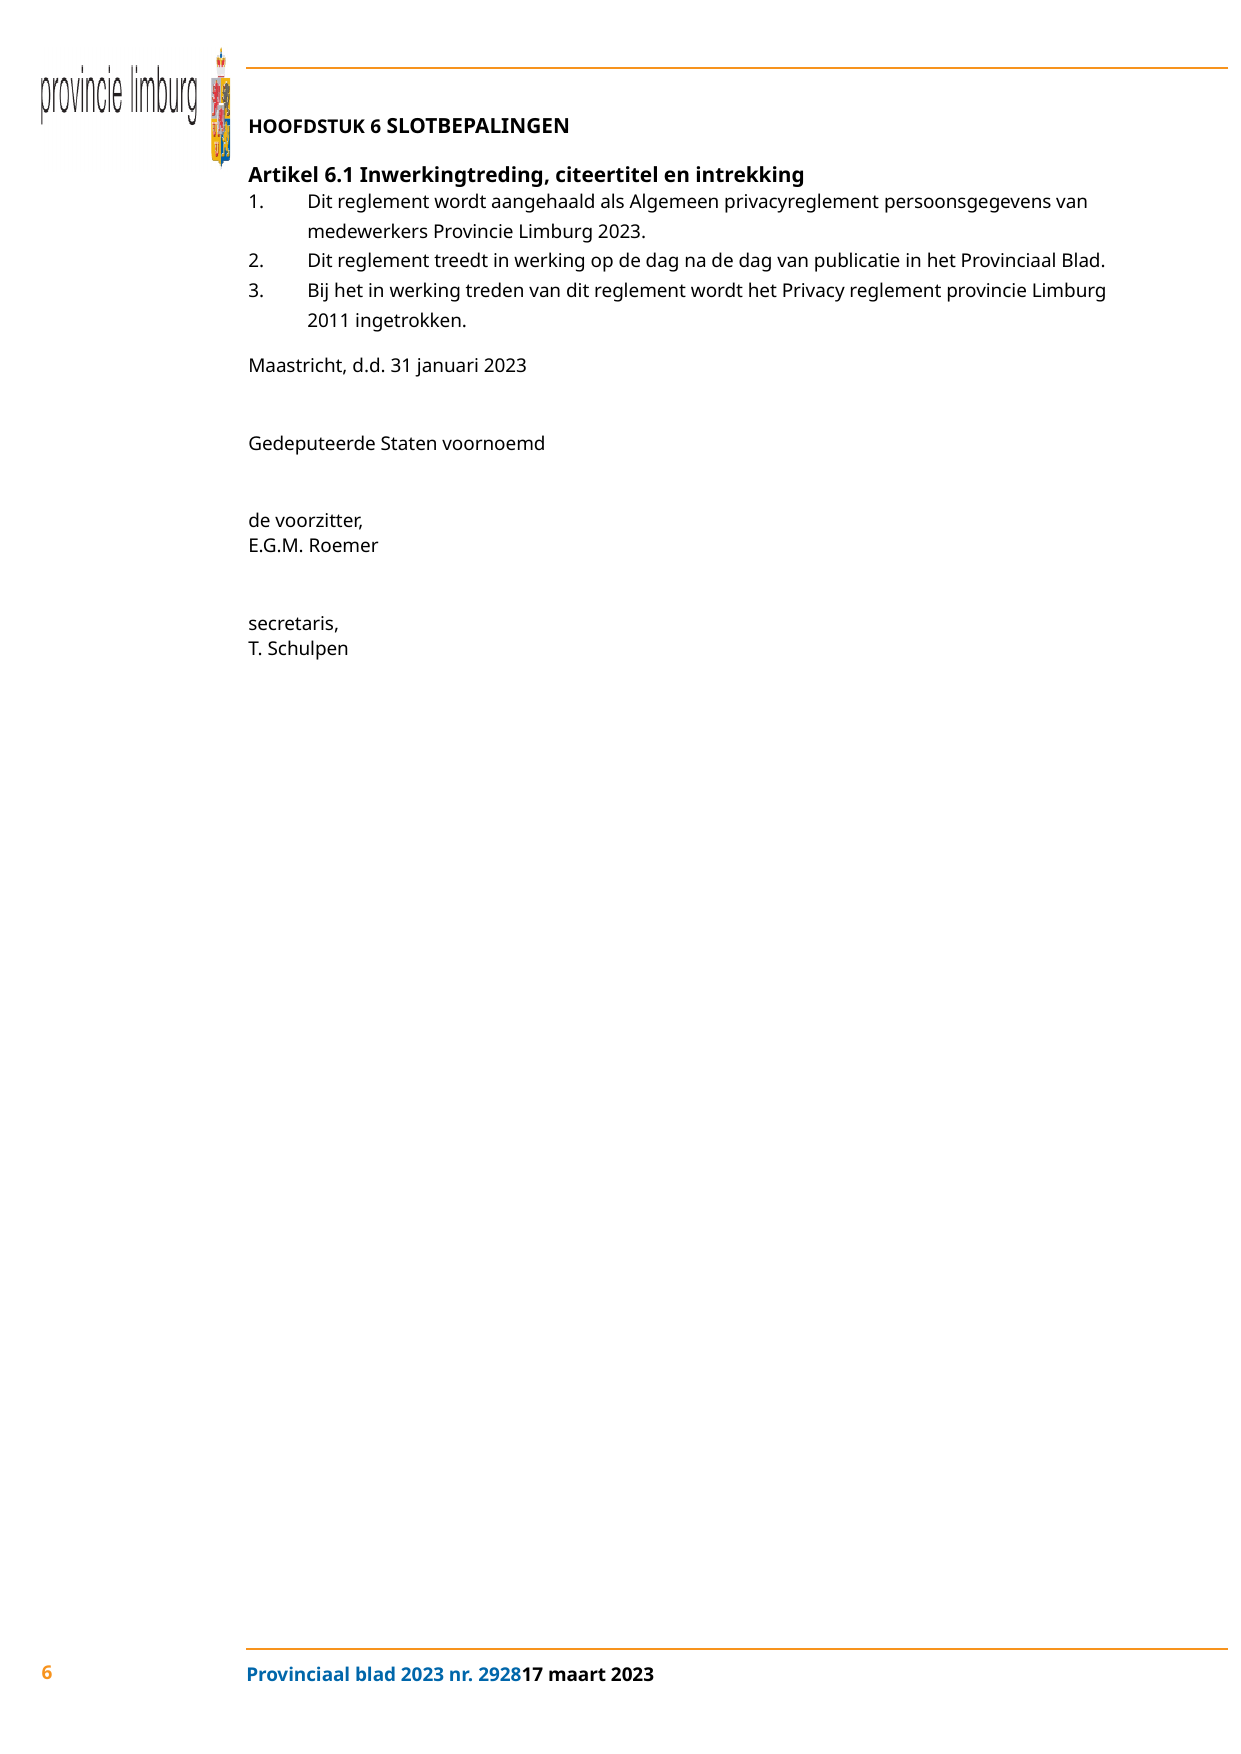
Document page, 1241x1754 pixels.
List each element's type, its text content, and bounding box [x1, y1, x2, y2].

text T. Schulpen [248, 636, 1152, 661]
picture [41, 47, 231, 172]
text Gedeputeerde Staten voornoemd [248, 430, 1152, 455]
text HOOFDSTUK 6 SLOTBEPALINGEN [248, 111, 1152, 139]
text Maastricht, d.d. 31 januari 2023 [248, 352, 1152, 378]
list Dit reglement wordt aangehaald als Algemeen privacyreglement persoonsgegevens van medewerkers Provincie Limburg 2023. [248, 188, 1152, 244]
list Bij het in werking treden van dit reglement wordt het Privacy reglement provincie Limburg 2011 ingetrokken. [248, 277, 1152, 333]
text Artikel 6.1 Inwerkingtreding, citeertitel en intrekking [248, 160, 1152, 188]
text secretaris, [248, 610, 1152, 636]
text E.G.M. Roemer [248, 533, 1152, 558]
list Dit reglement treedt in werking op de dag na de dag van publicatie in het Provinciaal Blad. [248, 248, 1152, 273]
text de voorzitter, [248, 507, 1152, 533]
